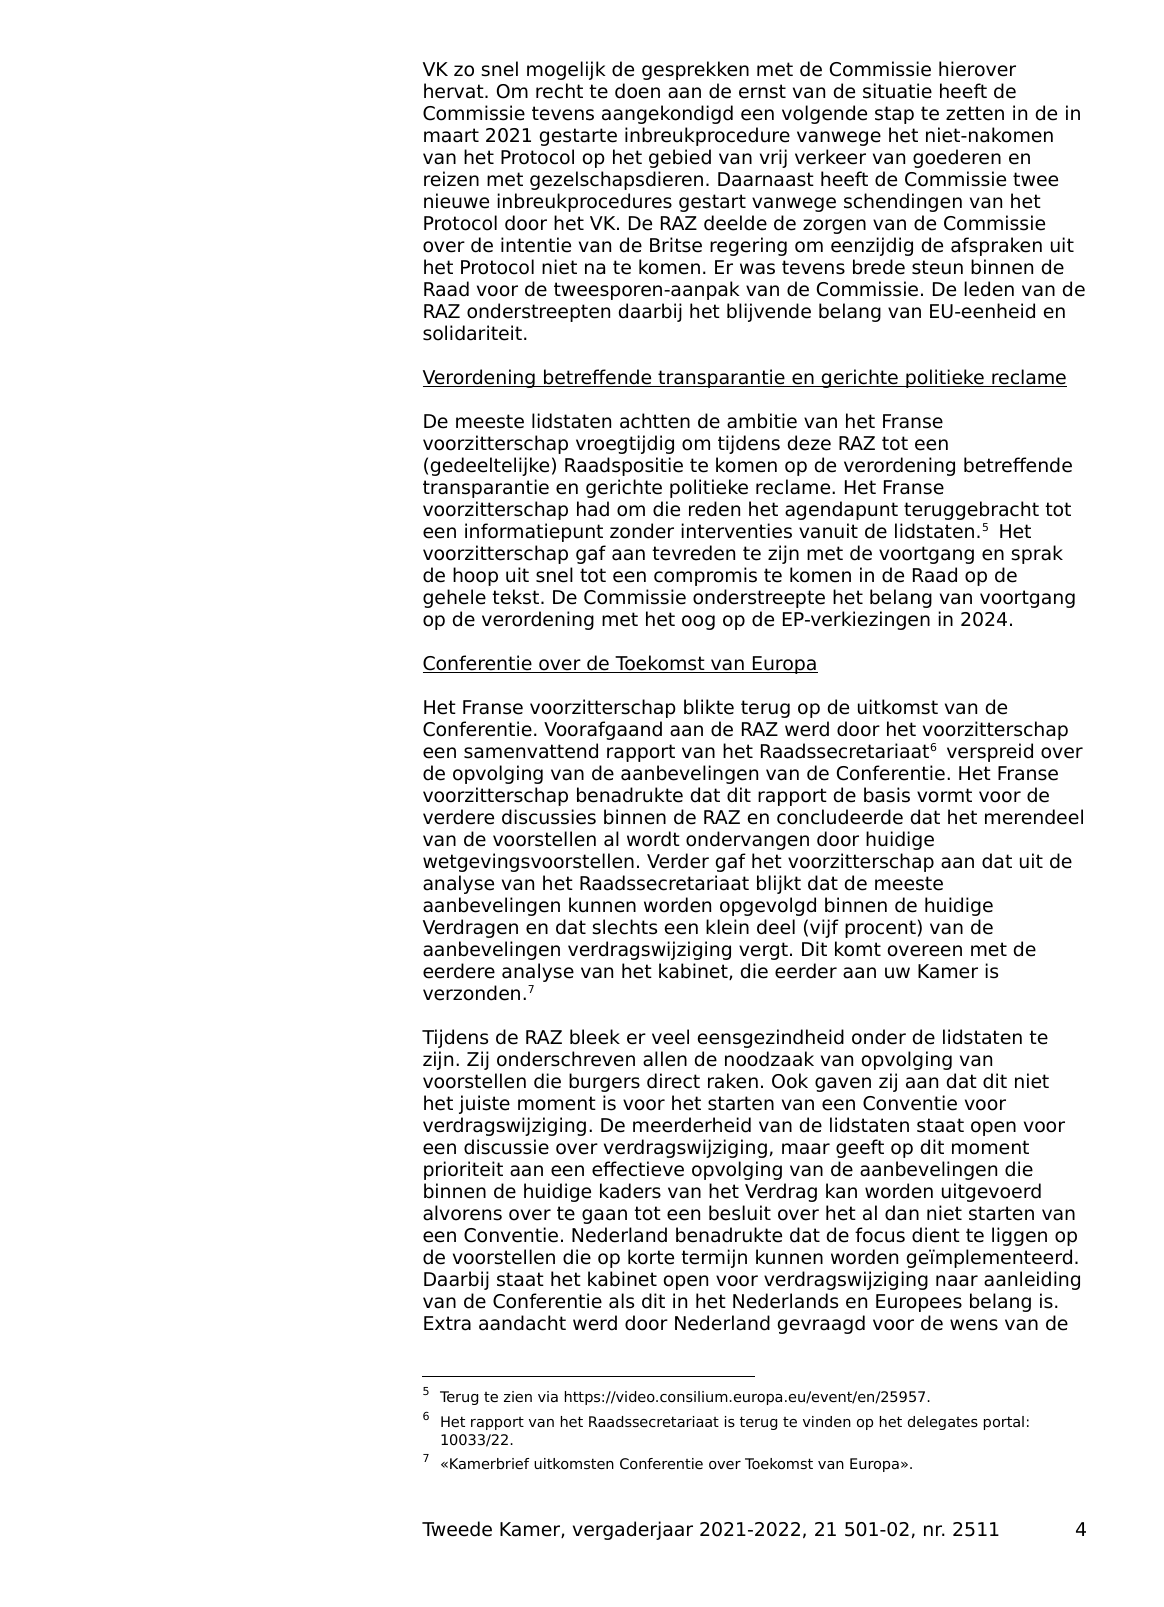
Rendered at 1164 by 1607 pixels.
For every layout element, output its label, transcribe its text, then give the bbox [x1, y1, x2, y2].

text De meeste lidstaten achtten de ambitie van het Franse voorzitterschap vroegtijdig om tijdens deze RAZ tot een (gedeeltelijke) Raadspositie te komen op de verordening betreffende transparantie en gerichte politieke reclame. Het Franse voorzitterschap had om die reden het agendapunt teruggebracht tot een informatiepunt zonder interventies vanuit de lidstaten. Het voorzitterschap gaf aan tevreden te zijn met de voortgang en sprak de hoop uit snel tot een compromis te komen in de Raad op de gehele tekst. De Commissie onderstreepte het belang van voortgang op de verordening met het oog op de EP-verkiezingen in 2024. [422, 411, 1087, 631]
text VK zo snel mogelijk de gesprekken met de Commissie hierover hervat. Om recht te doen aan de ernst van de situatie heeft de Commissie tevens aangekondigd een volgende stap te zetten in de in maart 2021 gestarte inbreukprocedure vanwege het niet-nakomen van het Protocol op het gebied van vrij verkeer van goederen en reizen met gezelschapsdieren. Daarnaast heeft de Commissie twee nieuwe inbreukprocedures gestart vanwege schendingen van het Protocol door het VK. De RAZ deelde de zorgen van de Commissie over de intentie van de Britse regering om eenzijdig de afspraken uit het Protocol niet na te komen. Er was tevens brede steun binnen de Raad voor de tweesporen-aanpak van de Commissie. De leden van de RAZ onderstreepten daarbij het blijvende belang van EU-eenheid en solidariteit. [422, 59, 1087, 345]
subtitle Conferentie over de Toekomst van Europa [422, 653, 1087, 675]
subtitle Verordening betreffende transparantie en gerichte politieke reclame [422, 367, 1087, 389]
text «Kamerbrief uitkomsten Conferentie over Toekomst van Europa». [422, 1452, 1087, 1474]
text Terug te zien via https://video.consilium.europa.eu/event/en/25957. [422, 1385, 1087, 1407]
text Het rapport van het Raadssecretariaat is terug te vinden op het delegates portal: 10033/22. [422, 1410, 1087, 1449]
text Tijdens de RAZ bleek er veel eensgezindheid onder de lidstaten te zijn. Zij onderschreven allen de noodzaak van opvolging van voorstellen die burgers direct raken. Ook gaven zij aan dat dit niet het juiste moment is voor het starten van een Conventie voor verdragswijziging. De meerderheid van de lidstaten staat open voor een discussie over verdragswijziging, maar geeft op dit moment prioriteit aan een effectieve opvolging van de aanbevelingen die binnen de huidige kaders van het Verdrag kan worden uitgevoerd alvorens over te gaan tot een besluit over het al dan niet starten van een Conventie. Nederland benadrukte dat de focus dient te liggen op de voorstellen die op korte termijn kunnen worden geïmplementeerd. Daarbij staat het kabinet open voor verdragswijziging naar aanleiding van de Conferentie als dit in het Nederlands en Europees belang is. Extra aandacht werd door Nederland gevraagd voor de wens van de [422, 1027, 1087, 1335]
text Het Franse voorzitterschap blikte terug op de uitkomst van de Conferentie. Voorafgaand aan de RAZ werd door het voorzitterschap een samenvattend rapport van het Raadssecretariaat verspreid over de opvolging van de aanbevelingen van de Conferentie. Het Franse voorzitterschap benadrukte dat dit rapport de basis vormt voor de verdere discussies binnen de RAZ en concludeerde dat het merendeel van de voorstellen al wordt ondervangen door huidige wetgevingsvoorstellen. Verder gaf het voorzitterschap aan dat uit de analyse van het Raadssecretariaat blijkt dat de meeste aanbevelingen kunnen worden opgevolgd binnen de huidige Verdragen en dat slechts een klein deel (vijf procent) van de aanbevelingen verdragswijziging vergt. Dit komt overeen met de eerdere analyse van het kabinet, die eerder aan uw Kamer is verzonden. [422, 697, 1087, 1005]
